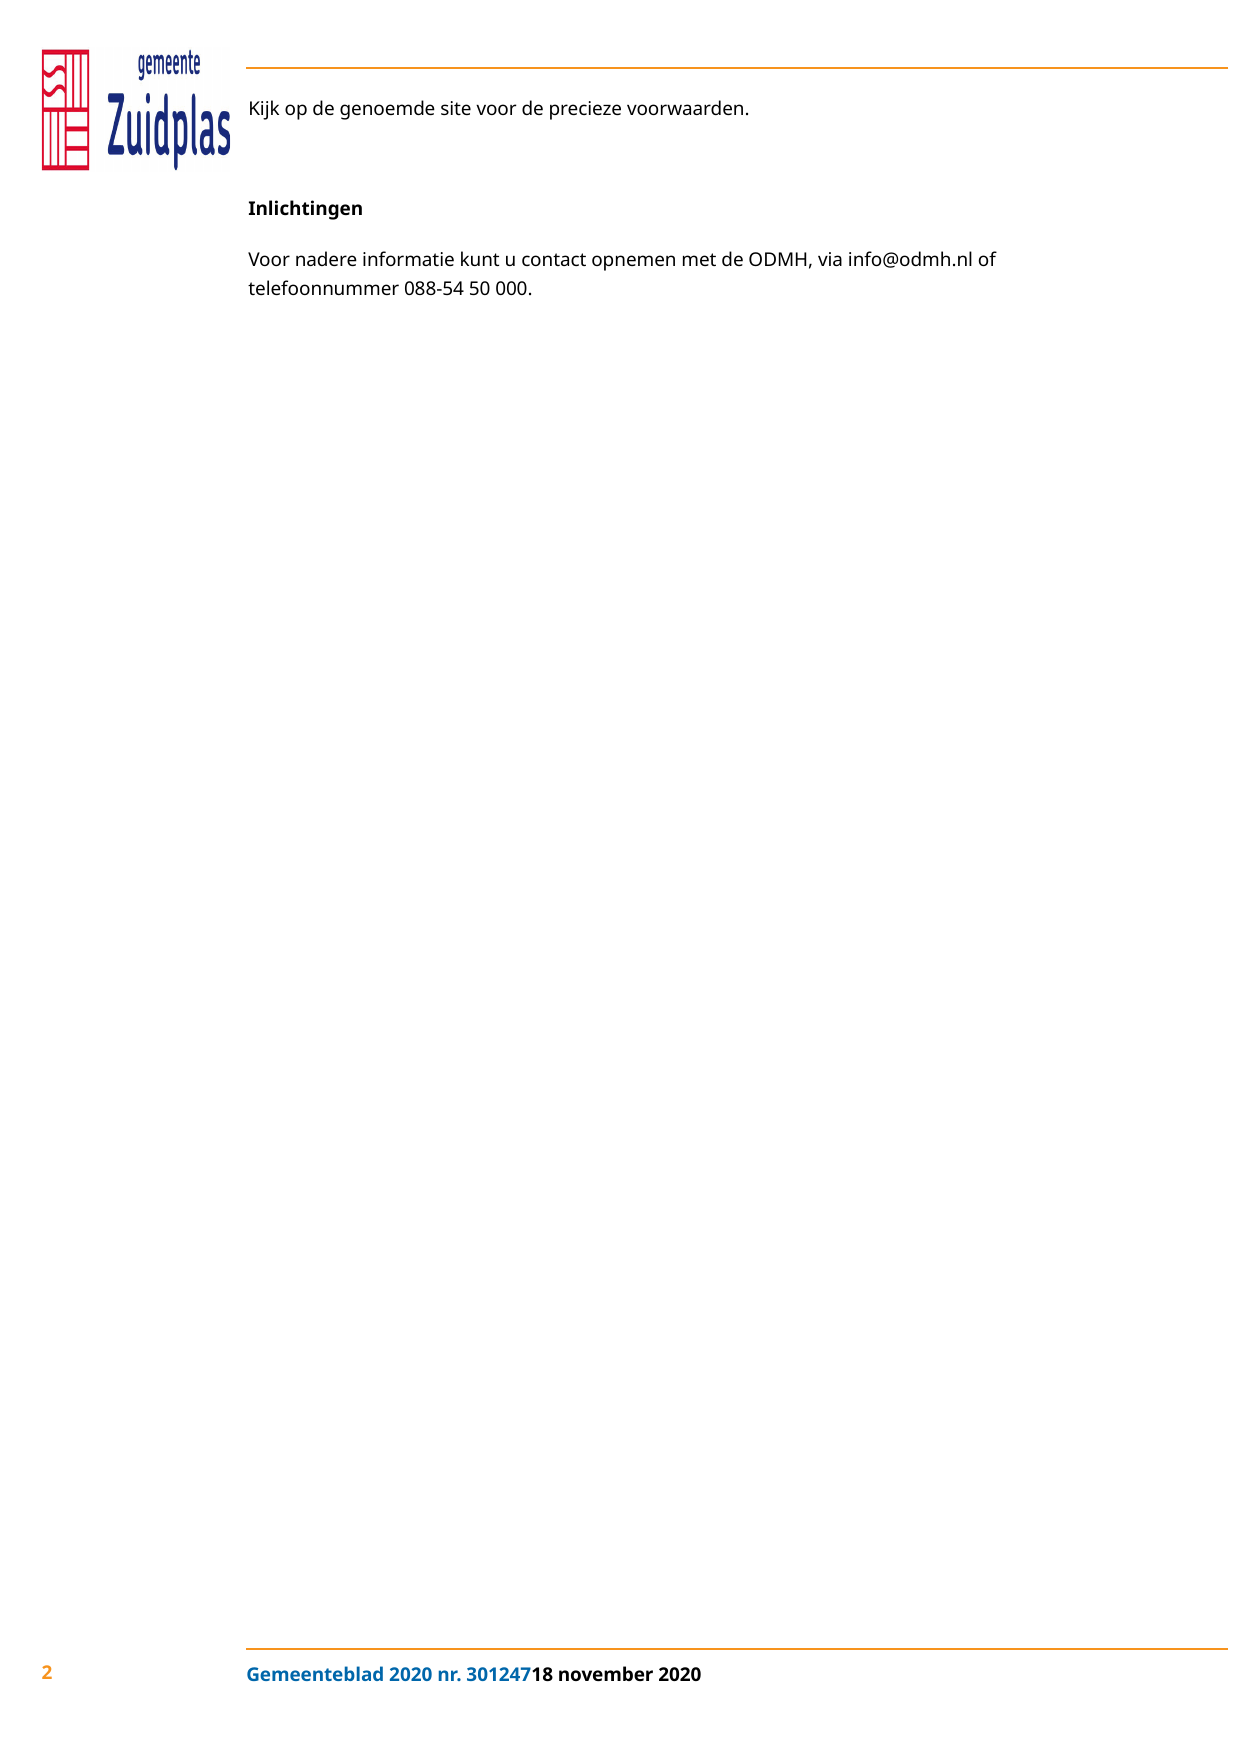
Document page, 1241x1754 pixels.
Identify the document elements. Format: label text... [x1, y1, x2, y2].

text Kijk op de genoemde site voor de precieze voorwaarden. [248, 95, 1152, 121]
text Voor nadere informatie kunt u contact opnemen met de ODMH, via info@odmh.nl of telefoonnummer 088-54 50 000. [248, 246, 1152, 301]
picture [41, 47, 231, 172]
text Inlichtingen [248, 196, 1152, 221]
